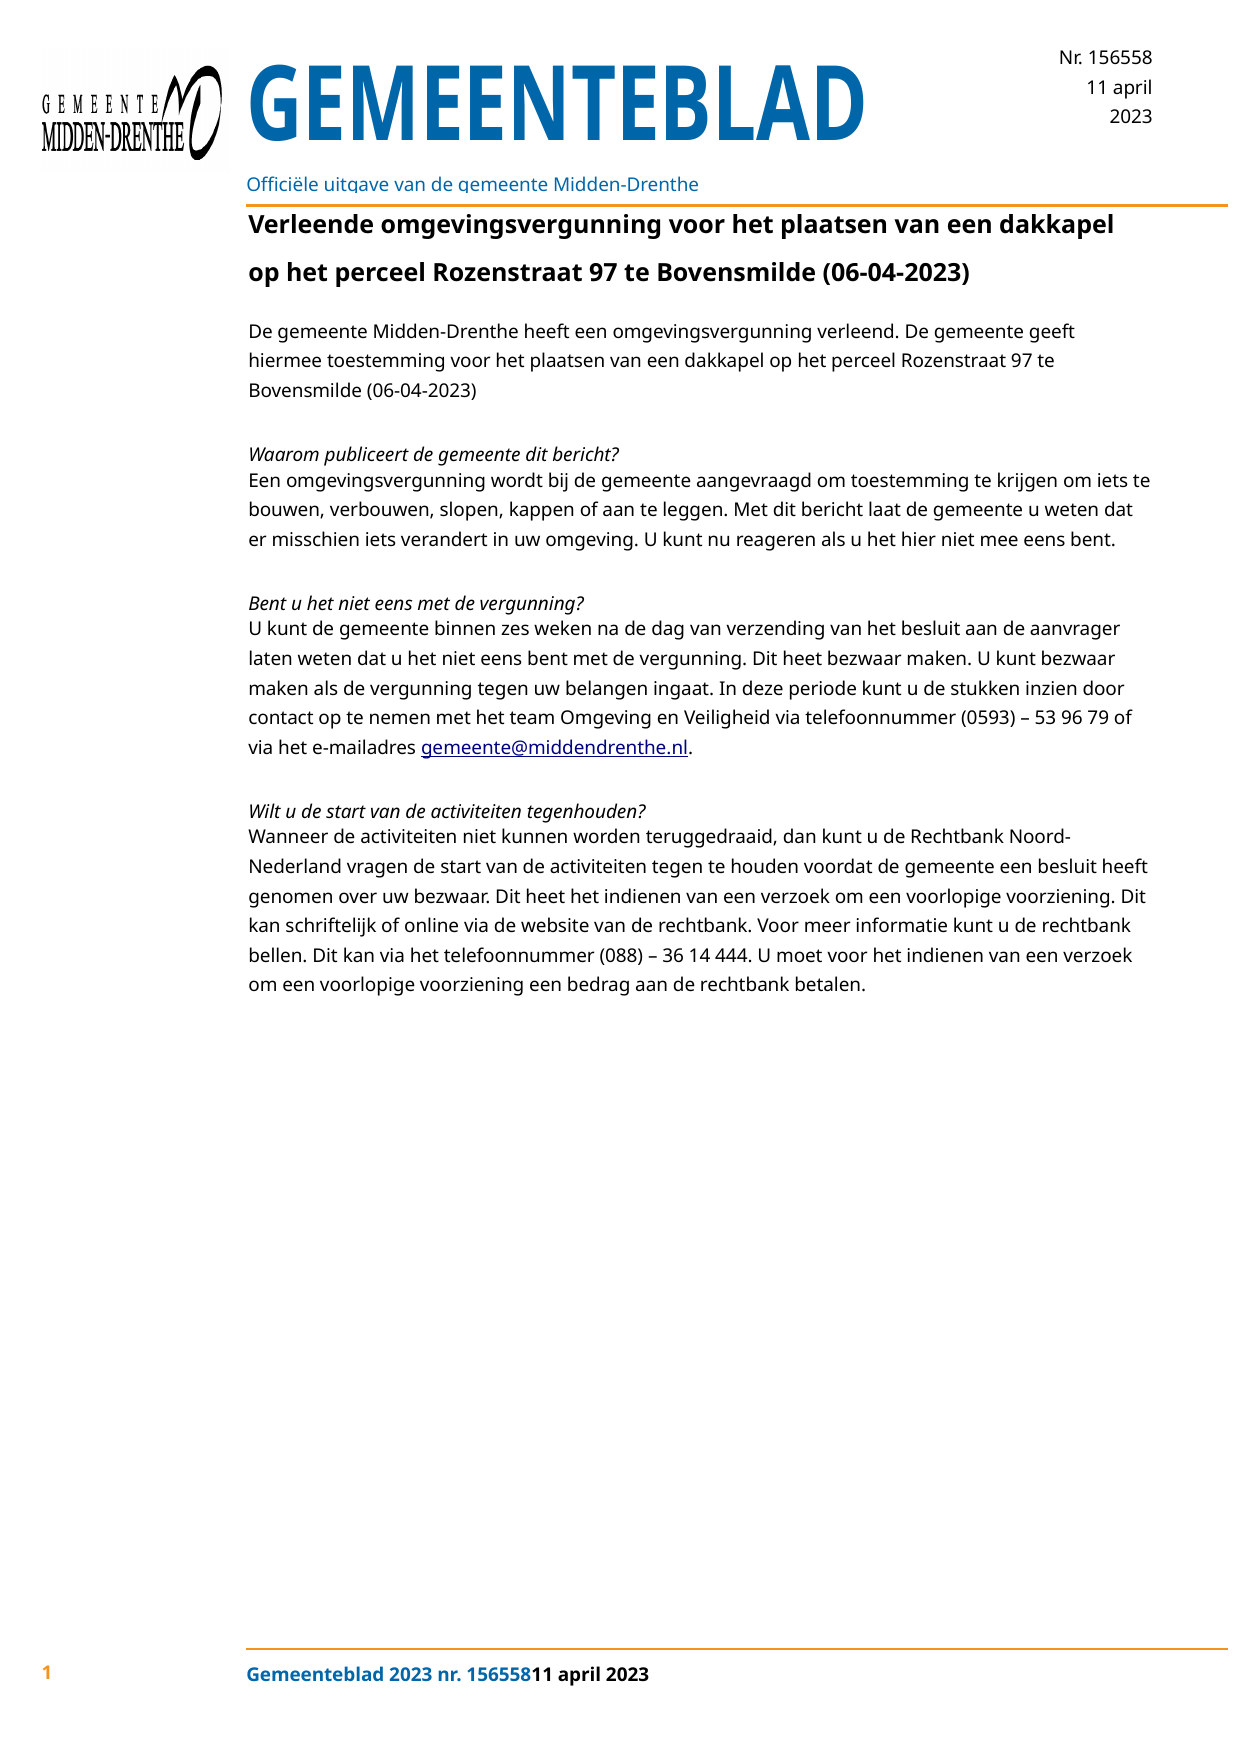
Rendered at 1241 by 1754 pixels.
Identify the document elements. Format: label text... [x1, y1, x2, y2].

text Wanneer de activiteiten niet kunnen worden teruggedraaid, dan kunt u de Rechtbank Noord-Nederland vragen de start van de activiteiten tegen te houden voordat de gemeente een besluit heeft genomen over uw bezwaar. Dit heet het indienen van een verzoek om een voorlopige voorziening. Dit kan schriftelijk of online via de website van de rechtbank. Voor meer informatie kunt u de rechtbank bellen. Dit kan via het telefoonnummer (088) – 36 14 444. U moet voor het indienen van een verzoek om een voorlopige voorziening een bedrag aan de rechtbank betalen. [248, 824, 1152, 997]
picture [41, 47, 231, 172]
text Verleende omgevingsvergunning voor het plaatsen van een dakkapel op het perceel Rozenstraat 97 te Bovensmilde (06-04-2023) [248, 207, 1152, 288]
text Waarom publiceert de gemeente dit bericht? [248, 441, 1152, 467]
text Wilt u de start van de activiteiten tegenhouden? [248, 798, 1152, 824]
text U kunt de gemeente binnen zes weken na de dag van verzending van het besluit aan de aanvrager laten weten dat u het niet eens bent met de vergunning. Dit heet bezwaar maken. U kunt bezwaar maken als de vergunning tegen uw belangen ingaat. In deze periode kunt u de stukken inzien door contact op te nemen met het team Omgeving en Veiligheid via telefoonnummer (0593) – 53 96 79 of via het e-mailadres gemeente@middendrenthe.nl. [248, 616, 1152, 760]
text Een omgevingsvergunning wordt bij de gemeente aangevraagd om toestemming te krijgen om iets te bouwen, verbouwen, slopen, kappen of aan te leggen. Met dit bericht laat de gemeente u weten dat er misschien iets verandert in uw omgeving. U kunt nu reageren als u het hier niet mee eens bent. [248, 467, 1152, 552]
text De gemeente Midden-Drenthe heeft een omgevingsvergunning verleend. De gemeente geeft hiermee toestemming voor het plaatsen van een dakkapel op het perceel Rozenstraat 97 te Bovensmilde (06-04-2023) [248, 318, 1152, 403]
text Bent u het niet eens met de vergunning? [248, 590, 1152, 616]
